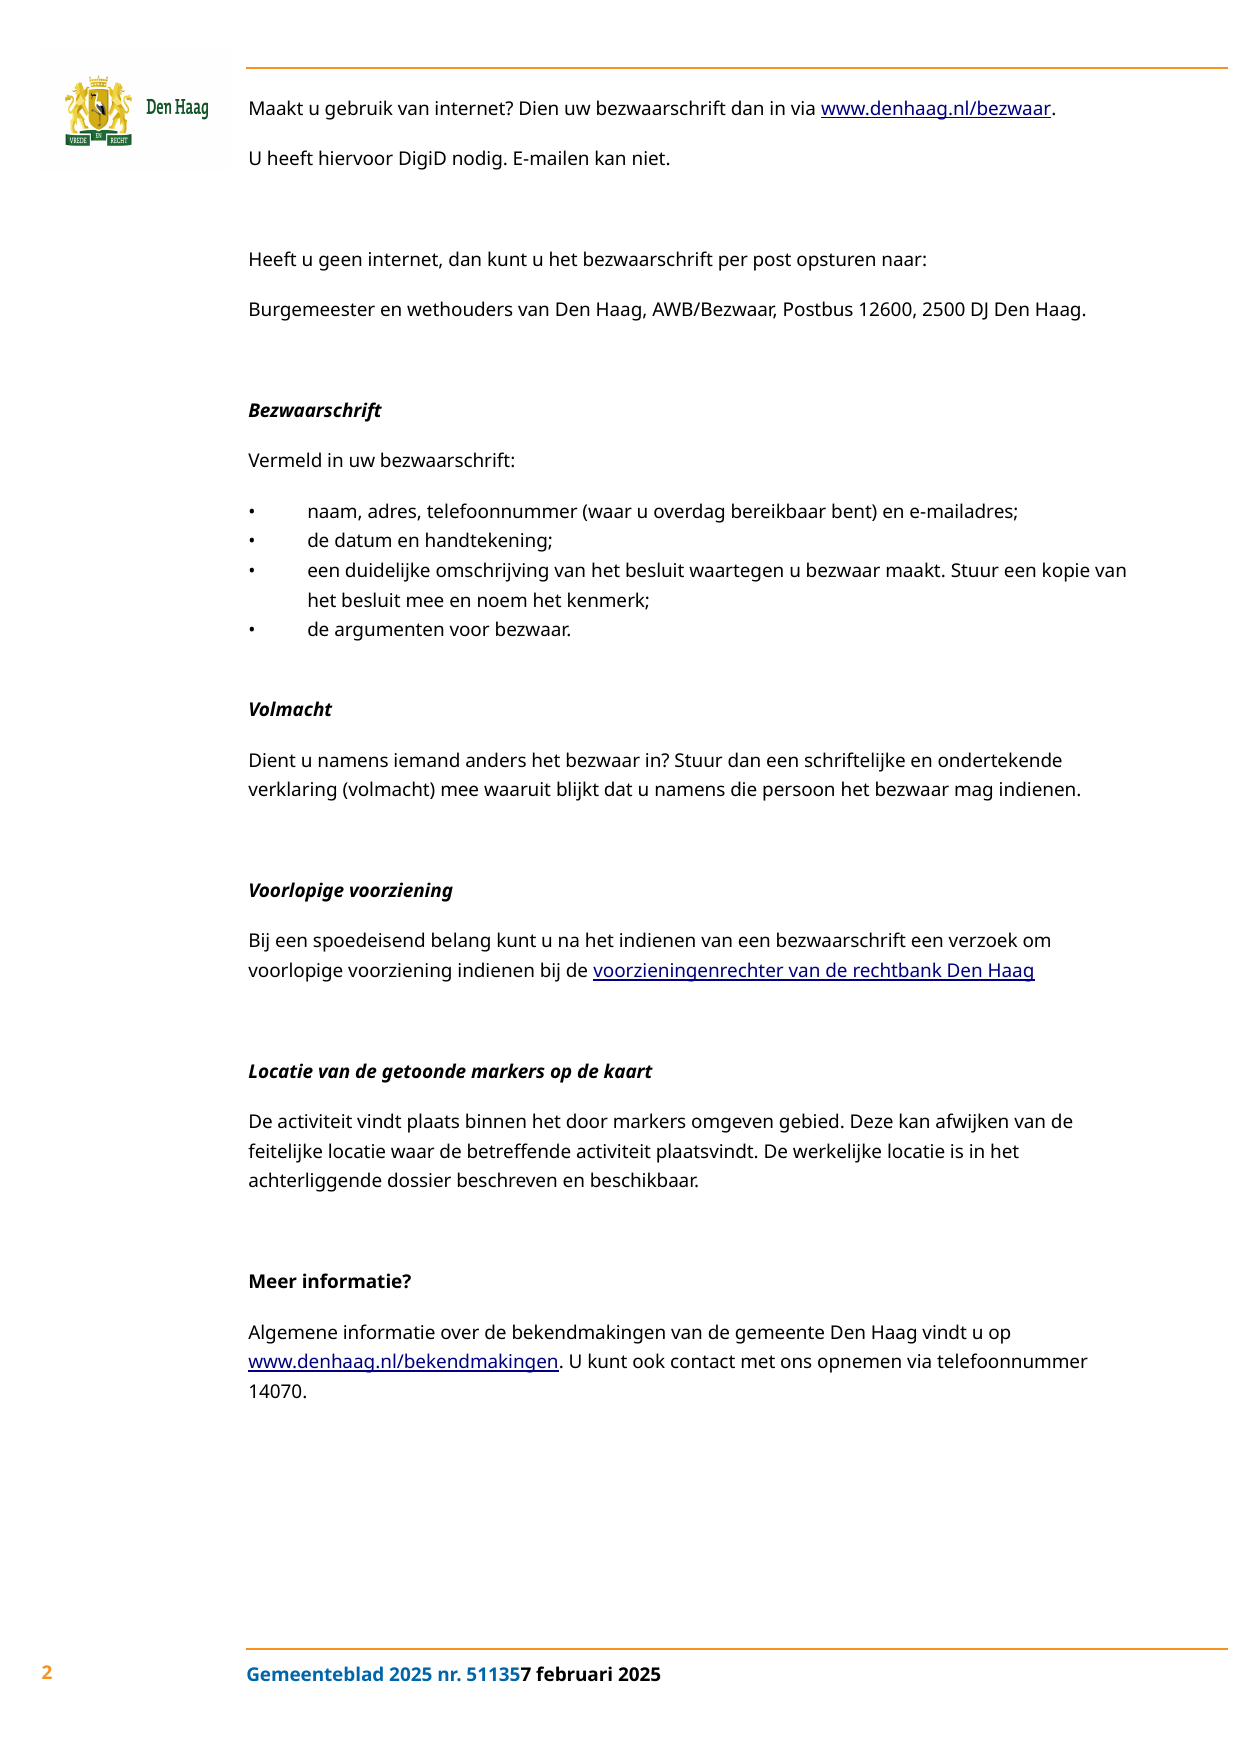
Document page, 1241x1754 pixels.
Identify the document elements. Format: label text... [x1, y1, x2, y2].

text Volmacht [248, 696, 1152, 722]
list de datum en handtekening; [248, 528, 1152, 553]
list de argumenten voor bezwaar. [248, 616, 1152, 642]
text Burgemeester en wethouders van Den Haag, AWB/Bezwaar, Postbus 12600, 2500 DJ Den Haag. [248, 296, 1152, 322]
text U heeft hiervoor DigiD nodig. E-mailen kan niet. [248, 145, 1152, 171]
text Locatie van de getoonde markers op de kaart [248, 1058, 1152, 1084]
text De activiteit vindt plaats binnen het door markers omgeven gebied. Deze kan afwijken van de feitelijke locatie waar de betreffende activiteit plaatsvindt. De werkelijke locatie is in het achterliggende dossier beschreven en beschikbaar. [248, 1108, 1152, 1193]
text Heeft u geen internet, dan kunt u het bezwaarschrift per post opsturen naar: [248, 246, 1152, 272]
text Bij een spoedeisend belang kunt u na het indienen van een bezwaarschrift een verzoek om voorlopige voorziening indienen bij de voorzieningenrechter van de rechtbank Den Haag [248, 928, 1152, 983]
text Algemene informatie over de bekendmakingen van de gemeente Den Haag vindt u op www.denhaag.nl/bekendmakingen. U kunt ook contact met ons opnemen via telefoonnummer 14070. [248, 1319, 1152, 1404]
text Bezwaarschrift [248, 397, 1152, 423]
list een duidelijke omschrijving van het besluit waartegen u bezwaar maakt. Stuur een kopie van het besluit mee en noem het kenmerk; [248, 557, 1152, 613]
picture [41, 47, 231, 172]
text Maakt u gebruik van internet? Dien uw bezwaarschrift dan in via www.denhaag.nl/bezwaar. [248, 95, 1152, 121]
list naam, adres, telefoonnummer (waar u overdag bereikbaar bent) en e-mailadres; [248, 498, 1152, 524]
text Vermeld in uw bezwaarschrift: [248, 448, 1152, 473]
text Dient u namens iemand anders het bezwaar in? Stuur dan een schriftelijke en ondertekende verklaring (volmacht) mee waaruit blijkt dat u namens die persoon het bezwaar mag indienen. [248, 747, 1152, 802]
text Meer informatie? [248, 1268, 1152, 1294]
text Voorlopige voorziening [248, 877, 1152, 903]
